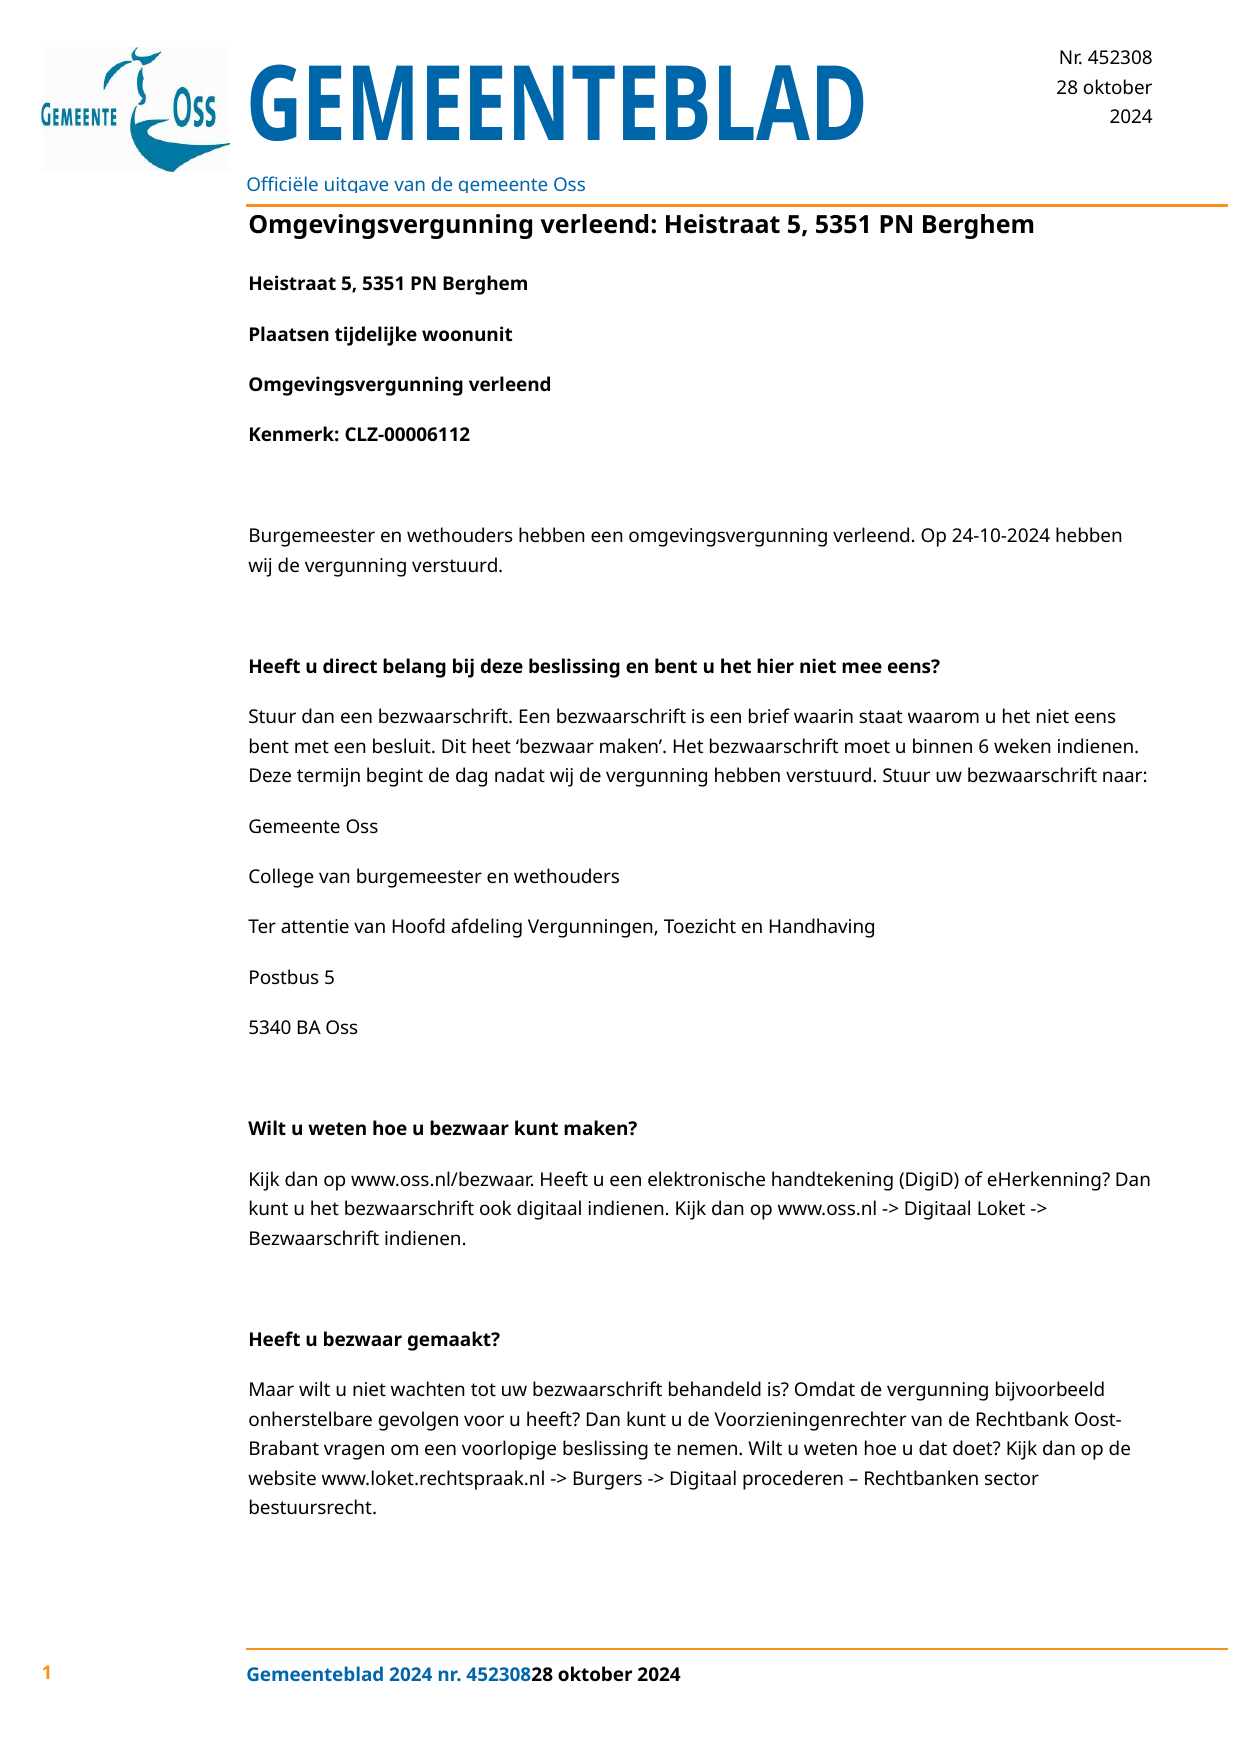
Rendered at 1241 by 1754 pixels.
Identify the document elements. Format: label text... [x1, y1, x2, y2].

text Postbus 5 [248, 964, 1152, 990]
text Burgemeester en wethouders hebben een omgevingsvergunning verleend. Op 24-10-2024 hebben wij de vergunning verstuurd. [248, 522, 1152, 578]
text Ter attentie van Hoofd afdeling Vergunningen, Toezicht en Handhaving [248, 914, 1152, 939]
text Maar wilt u niet wachten tot uw bezwaarschrift behandeld is? Omdat de vergunning bijvoorbeeld onherstelbare gevolgen voor u heeft? Dan kunt u de Voorzieningenrechter van de Rechtbank Oost-Brabant vragen om een voorlopige beslissing te nemen. Wilt u weten hoe u dat doet? Kijk dan op de website www.loket.rechtspraak.nl -> Burgers -> Digitaal procederen – Rechtbanken sector bestuursrecht. [248, 1376, 1152, 1520]
text 5340 BA Oss [248, 1014, 1152, 1040]
text Gemeente Oss [248, 813, 1152, 838]
text Kijk dan op www.oss.nl/bezwaar. Heeft u een elektronische handtekening (DigiD) of eHerkenning? Dan kunt u het bezwaarschrift ook digitaal indienen. Kijk dan op www.oss.nl -> Digitaal Loket -> Bezwaarschrift indienen. [248, 1166, 1152, 1251]
text Heeft u bezwaar gemaakt? [248, 1326, 1152, 1351]
text Omgevingsvergunning verleend [248, 371, 1152, 397]
text Heistraat 5, 5351 PN Berghem [248, 270, 1152, 296]
picture [41, 47, 231, 172]
text Stuur dan een bezwaarschrift. Een bezwaarschrift is een brief waarin staat waarom u het niet eens bent met een besluit. Dit heet ‘bezwaar maken’. Het bezwaarschrift moet u binnen 6 weken indienen. Deze termijn begint de dag nadat wij de vergunning hebben verstuurd. Stuur uw bezwaarschrift naar: [248, 703, 1152, 788]
text Plaatsen tijdelijke woonunit [248, 321, 1152, 346]
text Kenmerk: CLZ-00006112 [248, 422, 1152, 447]
text Heeft u direct belang bij deze beslissing en bent u het hier niet mee eens? [248, 653, 1152, 678]
text Wilt u weten hoe u bezwaar kunt maken? [248, 1115, 1152, 1141]
text Omgevingsvergunning verleend: Heistraat 5, 5351 PN Berghem [248, 207, 1152, 241]
text College van burgemeester en wethouders [248, 863, 1152, 889]
